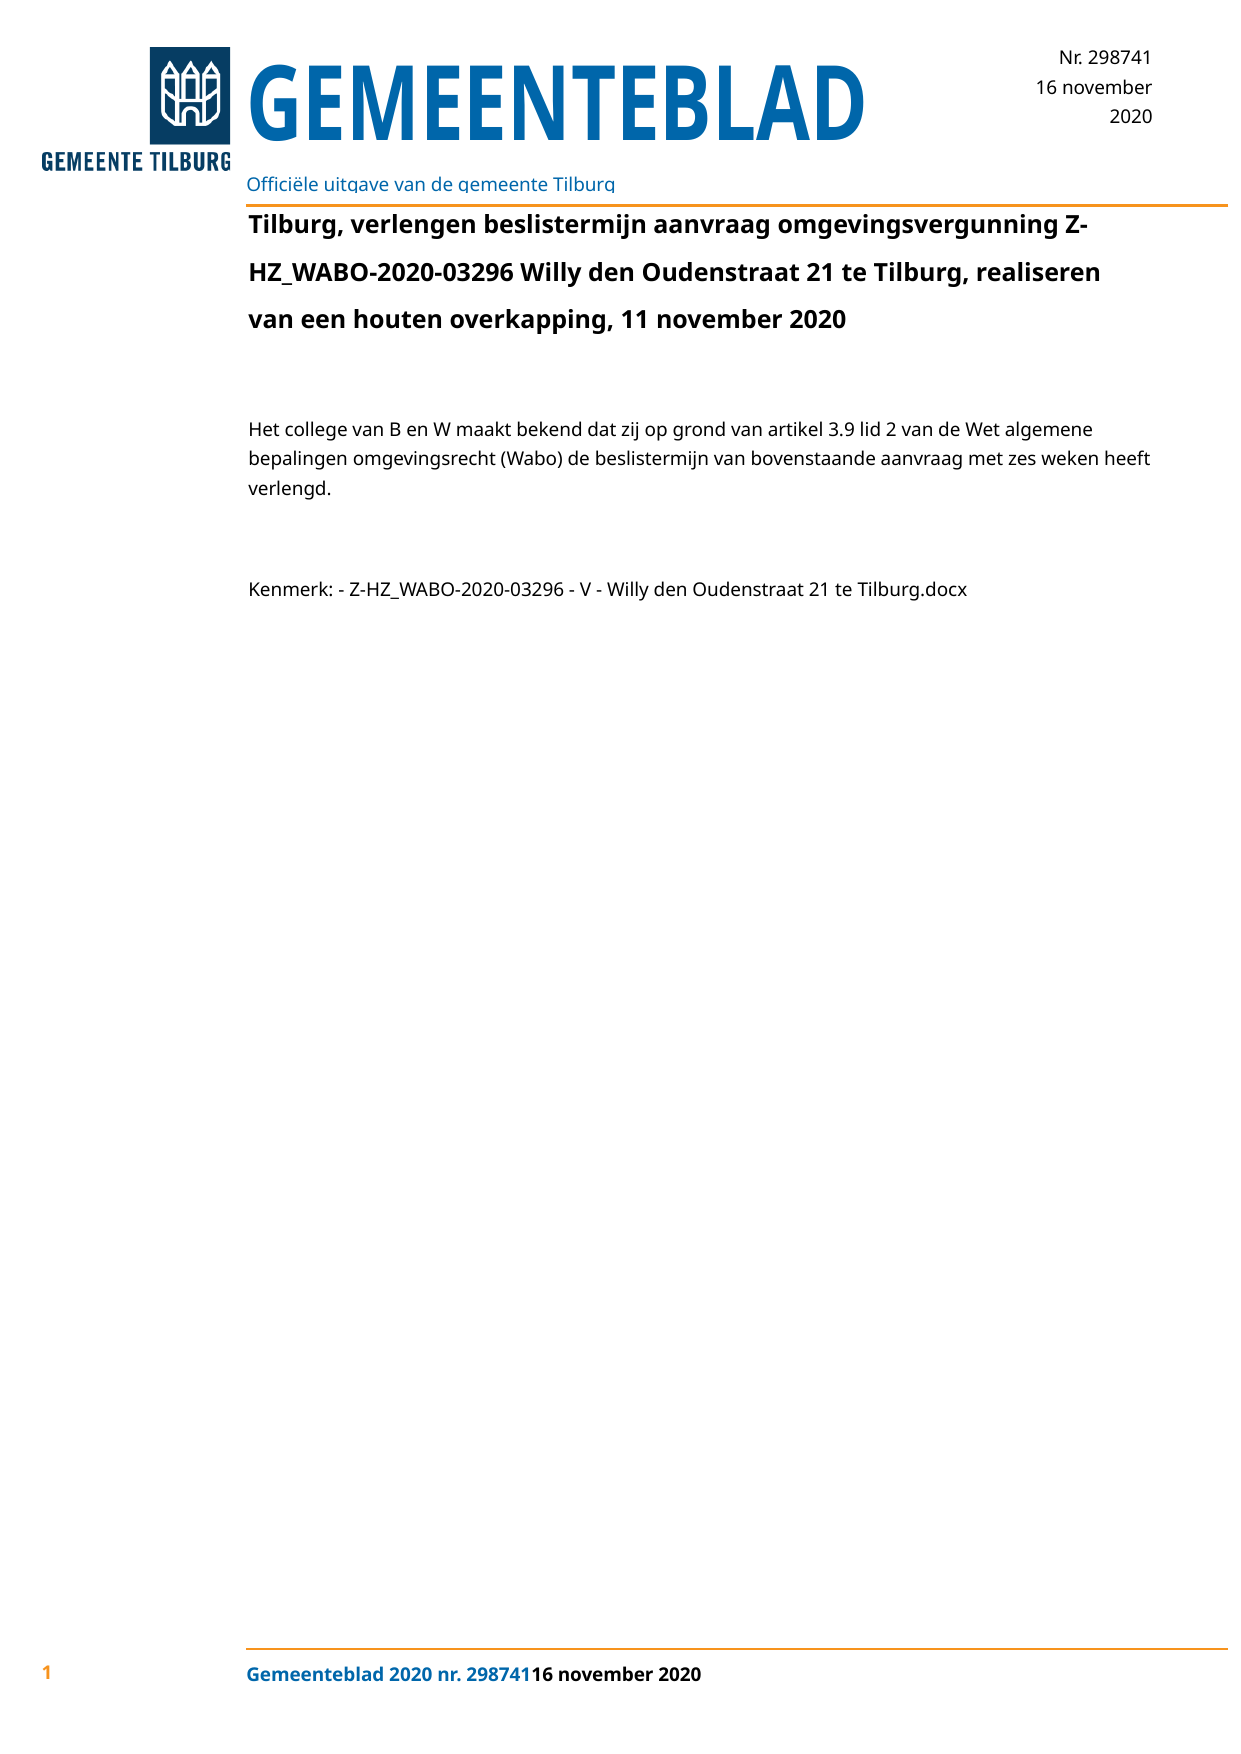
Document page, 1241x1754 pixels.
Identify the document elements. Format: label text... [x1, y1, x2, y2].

text Het college van B en W maakt bekend dat zij op grond van artikel 3.9 lid 2 van de Wet algemene bepalingen omgevingsrecht (Wabo) de beslistermijn van bovenstaande aanvraag met zes weken heeft verlengd. [248, 416, 1152, 501]
picture [41, 47, 231, 172]
text Tilburg, verlengen beslistermijn aanvraag omgevingsvergunning Z-HZ_WABO-2020-03296 Willy den Oudenstraat 21 te Tilburg, realiseren van een houten overkapping, 11 november 2020 [248, 207, 1152, 336]
text Kenmerk: - Z-HZ_WABO-2020-03296 - V - Willy den Oudenstraat 21 te Tilburg.docx [248, 576, 1152, 602]
